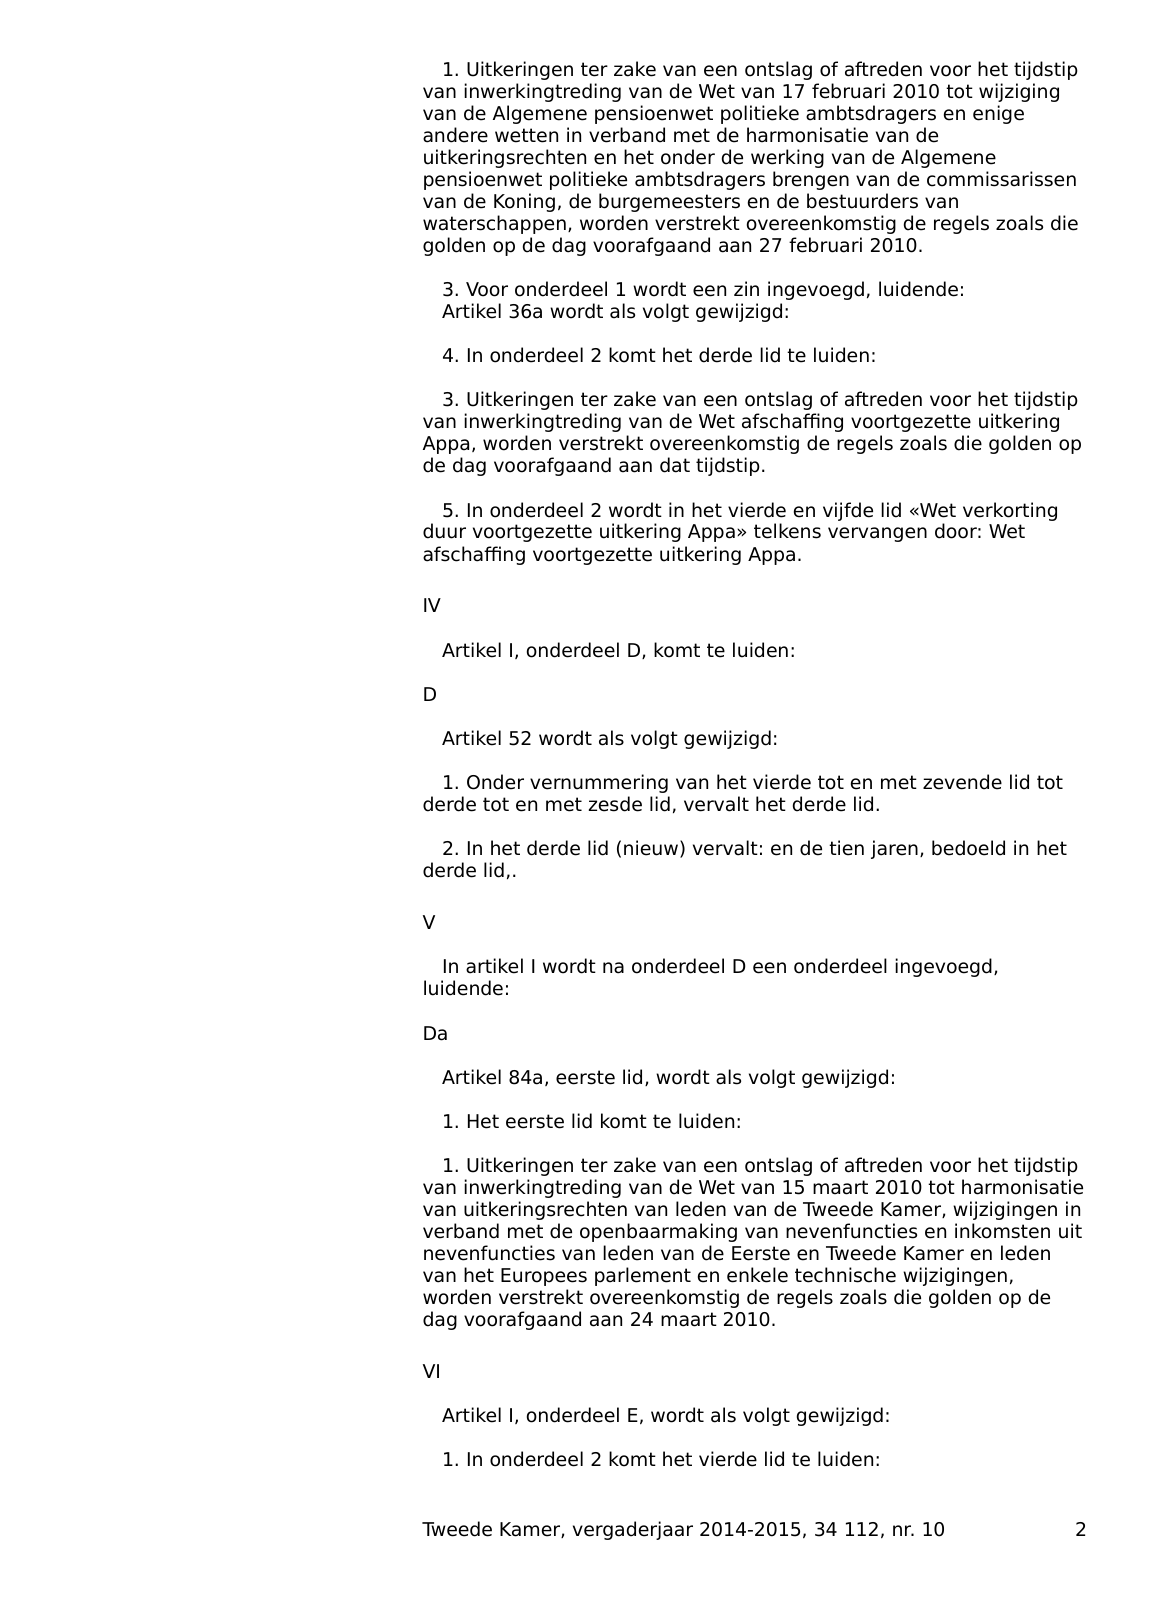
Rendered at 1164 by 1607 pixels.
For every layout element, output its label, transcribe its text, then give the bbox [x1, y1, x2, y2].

text Artikel I, onderdeel E, wordt als volgt gewijzigd: [422, 1405, 1087, 1427]
subtitle VI [422, 1361, 1087, 1383]
text 5. In onderdeel 2 wordt in het vierde en vijfde lid «Wet verkorting duur voortgezette uitkering Appa» telkens vervangen door: Wet afschaffing voortgezette uitkering Appa. [422, 499, 1087, 565]
text In artikel I wordt na onderdeel D een onderdeel ingevoegd, luidende: [422, 956, 1087, 1000]
text 3. Uitkeringen ter zake van een ontslag of aftreden voor het tijdstip van inwerkingtreding van de Wet afschaffing voortgezette uitkering Appa, worden verstrekt overeenkomstig de regels zoals die golden op de dag voorafgaand aan dat tijdstip. [422, 389, 1087, 477]
text 2. In het derde lid (nieuw) vervalt: en de tien jaren, bedoeld in het derde lid,. [422, 838, 1087, 882]
text 4. In onderdeel 2 komt het derde lid te luiden: [422, 345, 1087, 367]
text D [422, 684, 1087, 706]
subtitle V [422, 912, 1087, 934]
text Artikel 52 wordt als volgt gewijzigd: [422, 728, 1087, 750]
text 1. In onderdeel 2 komt het vierde lid te luiden: [422, 1449, 1087, 1471]
text Artikel 36a wordt als volgt gewijzigd: [422, 301, 1087, 323]
text 3. Voor onderdeel 1 wordt een zin ingevoegd, luidende: [422, 279, 1087, 301]
text Da [422, 1022, 1087, 1044]
text Artikel 84a, eerste lid, wordt als volgt gewijzigd: [422, 1067, 1087, 1089]
subtitle IV [422, 595, 1087, 617]
text 1. Onder vernummering van het vierde tot en met zevende lid tot derde tot en met zesde lid, vervalt het derde lid. [422, 772, 1087, 816]
text 1. Het eerste lid komt te luiden: [422, 1111, 1087, 1133]
text Artikel I, onderdeel D, komt te luiden: [422, 639, 1087, 662]
text 1. Uitkeringen ter zake van een ontslag of aftreden voor het tijdstip van inwerkingtreding van de Wet van 15 maart 2010 tot harmonisatie van uitkeringsrechten van leden van de Tweede Kamer, wijzigingen in verband met de openbaarmaking van nevenfuncties en inkomsten uit nevenfuncties van leden van de Eerste en Tweede Kamer en leden van het Europees parlement en enkele technische wijzigingen, worden verstrekt overeenkomstig de regels zoals die golden op de dag voorafgaand aan 24 maart 2010. [422, 1155, 1087, 1331]
text 1. Uitkeringen ter zake van een ontslag of aftreden voor het tijdstip van inwerkingtreding van de Wet van 17 februari 2010 tot wijziging van de Algemene pensioenwet politieke ambtsdragers en enige andere wetten in verband met de harmonisatie van de uitkeringsrechten en het onder de werking van de Algemene pensioenwet politieke ambtsdragers brengen van de commissarissen van de Koning, de burgemeesters en de bestuurders van waterschappen, worden verstrekt overeenkomstig de regels zoals die golden op de dag voorafgaand aan 27 februari 2010. [422, 59, 1087, 257]
